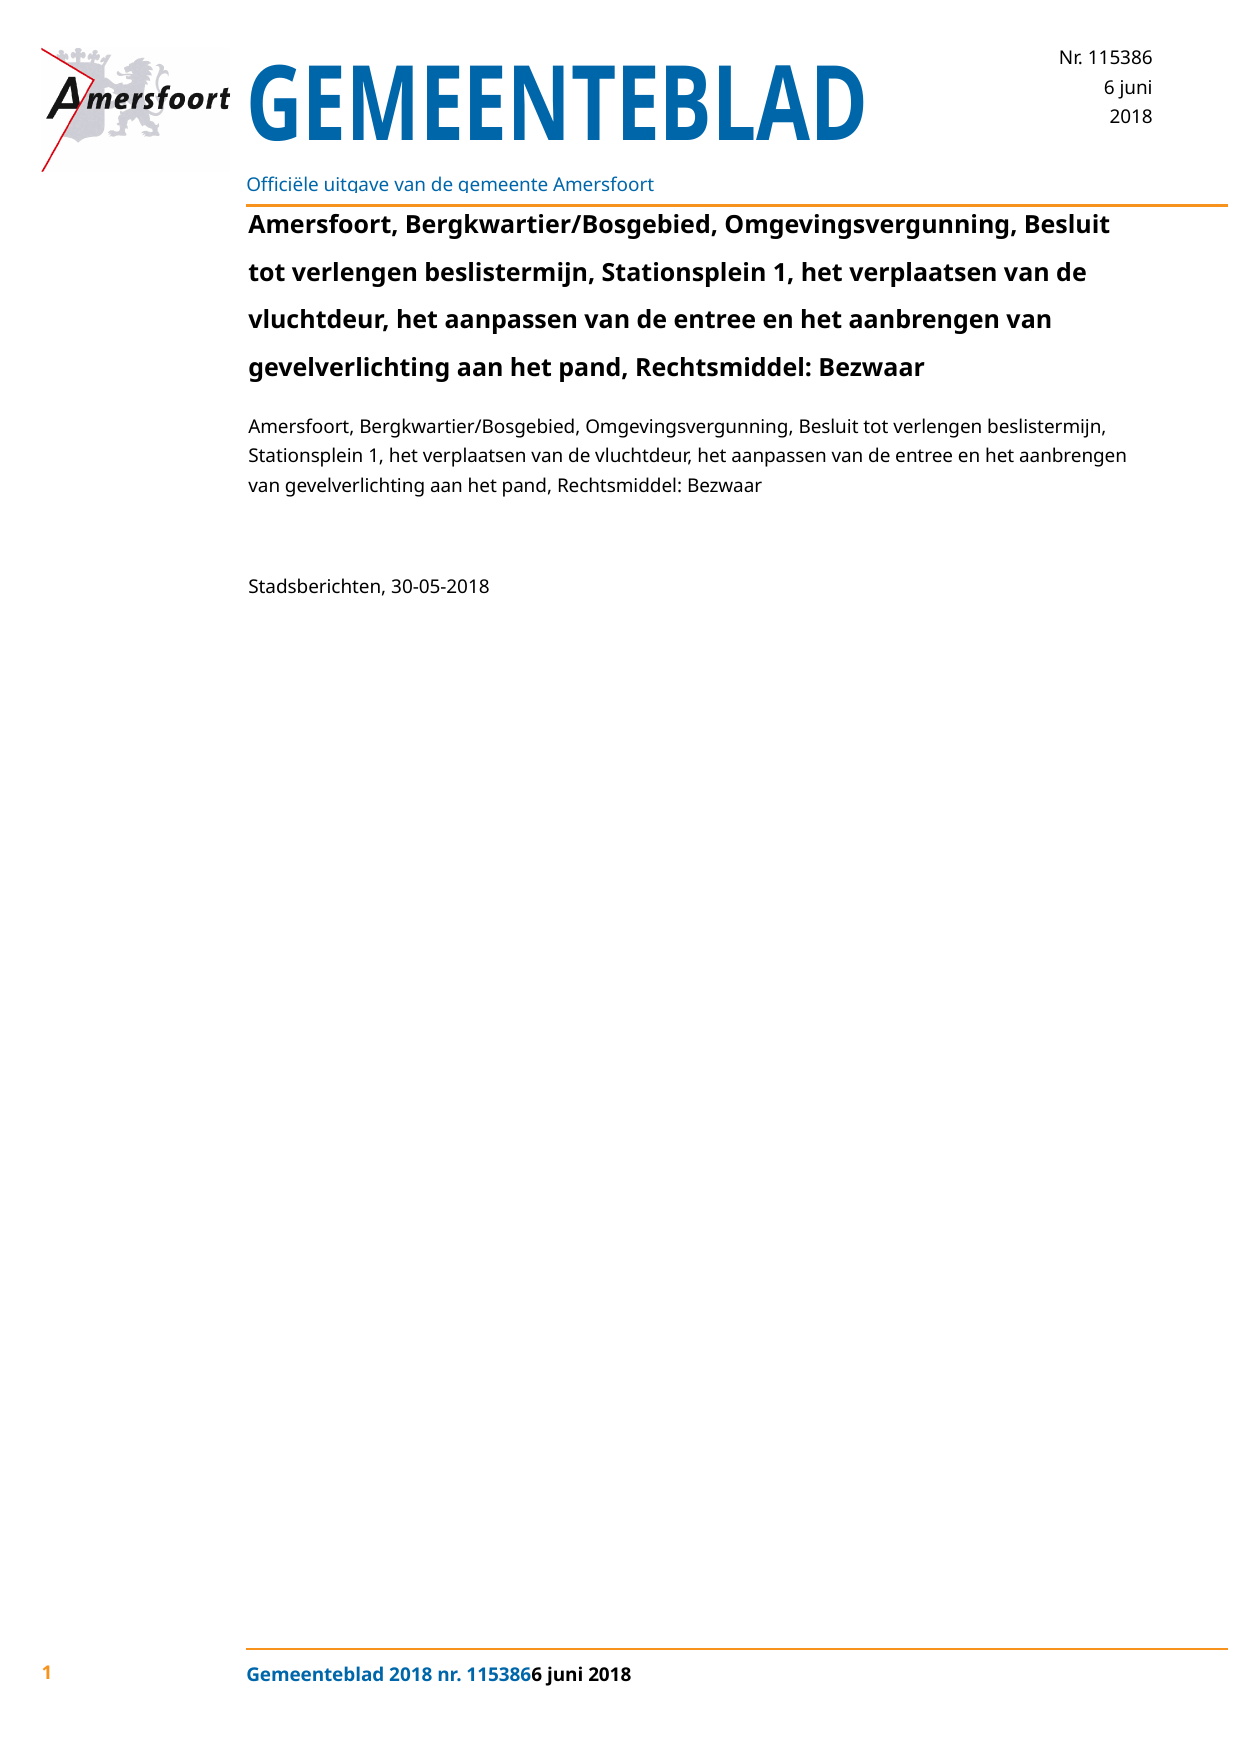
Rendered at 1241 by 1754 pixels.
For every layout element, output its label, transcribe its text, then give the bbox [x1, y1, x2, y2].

picture [41, 47, 231, 172]
text Amersfoort, Bergkwartier/Bosgebied, Omgevingsvergunning, Besluit tot verlengen beslistermijn, Stationsplein 1, het verplaatsen van de vluchtdeur, het aanpassen van de entree en het aanbrengen van gevelverlichting aan het pand, Rechtsmiddel: Bezwaar [248, 207, 1152, 384]
text Stadsberichten, 30-05-2018 [248, 573, 1152, 599]
text Amersfoort, Bergkwartier/Bosgebied, Omgevingsvergunning, Besluit tot verlengen beslistermijn, Stationsplein 1, het verplaatsen van de vluchtdeur, het aanpassen van de entree en het aanbrengen van gevelverlichting aan het pand, Rechtsmiddel: Bezwaar [248, 413, 1152, 498]
